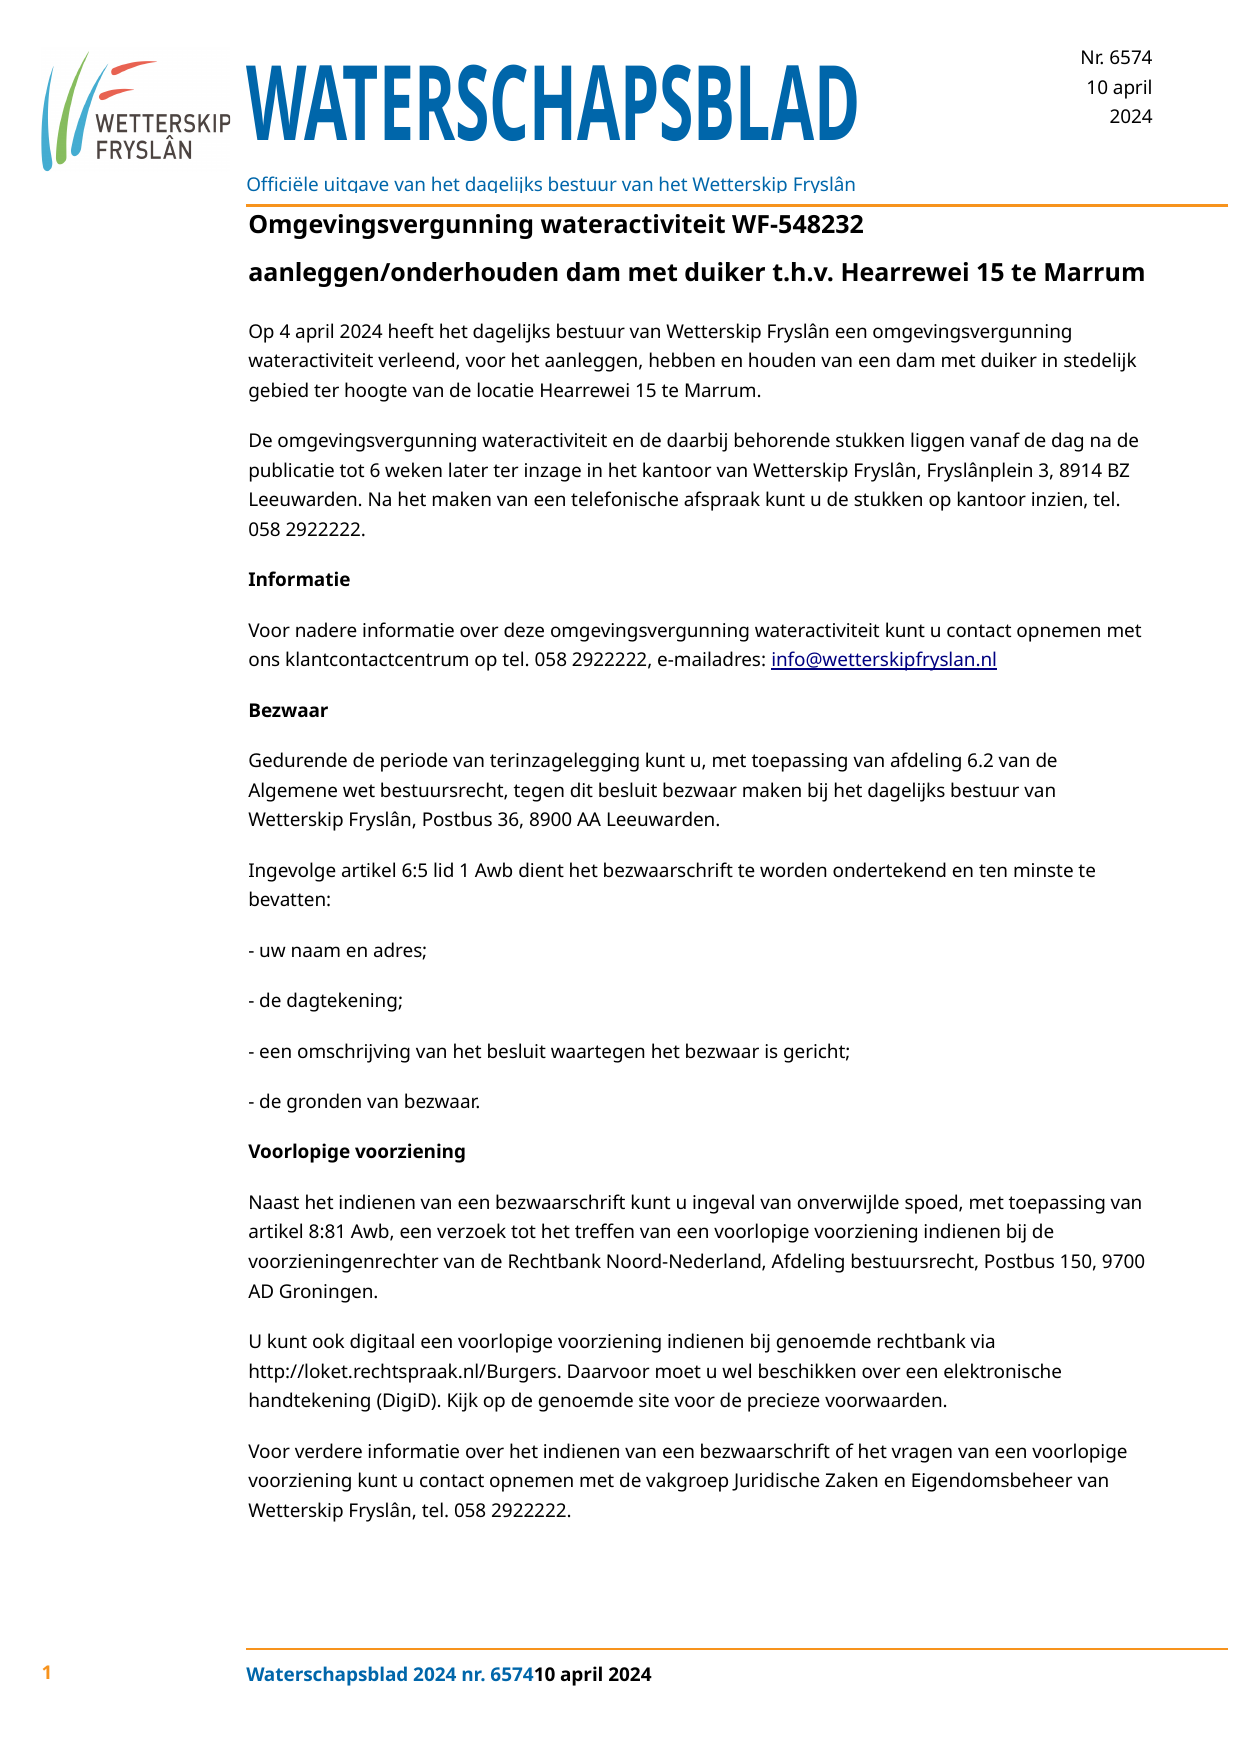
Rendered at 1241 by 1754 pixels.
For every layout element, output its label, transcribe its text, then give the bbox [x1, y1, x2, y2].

text Ingevolge artikel 6:5 lid 1 Awb dient het bezwaarschrift te worden ondertekend en ten minste te bevatten: [248, 857, 1152, 912]
text Informatie [248, 567, 1152, 592]
text Gedurende de periode van terinzagelegging kunt u, met toepassing van afdeling 6.2 van de Algemene wet bestuursrecht, tegen dit besluit bezwaar maken bij het dagelijks bestuur van Wetterskip Fryslân, Postbus 36, 8900 AA Leeuwarden. [248, 747, 1152, 832]
text Bezwaar [248, 697, 1152, 723]
text Op 4 april 2024 heeft het dagelijks bestuur van Wetterskip Fryslân een omgevingsvergunning wateractiviteit verleend, voor het aanleggen, hebben en houden van een dam met duiker in stedelijk gebied ter hoogte van de locatie Hearrewei 15 te Marrum. [248, 318, 1152, 403]
text - de dagtekening; [248, 987, 1152, 1013]
text U kunt ook digitaal een voorlopige voorziening indienen bij genoemde rechtbank via http://loket.rechtspraak.nl/Burgers. Daarvoor moet u wel beschikken over een elektronische handtekening (DigiD). Kijk op de genoemde site voor de precieze voorwaarden. [248, 1328, 1152, 1413]
text - een omschrijving van het besluit waartegen het bezwaar is gericht; [248, 1038, 1152, 1064]
text Voor verdere informatie over het indienen van een bezwaarschrift of het vragen van een voorlopige voorziening kunt u contact opnemen met de vakgroep Juridische Zaken en Eigendomsbeheer van Wetterskip Fryslân, tel. 058 2922222. [248, 1438, 1152, 1523]
text - uw naam en adres; [248, 937, 1152, 963]
text - de gronden van bezwaar. [248, 1088, 1152, 1114]
text Voorlopige voorziening [248, 1139, 1152, 1164]
text Naast het indienen van een bezwaarschrift kunt u ingeval van onverwijlde spoed, met toepassing van artikel 8:81 Awb, een verzoek tot het treffen van een voorlopige voorziening indienen bij de voorzieningenrechter van de Rechtbank Noord-Nederland, Afdeling bestuursrecht, Postbus 150, 9700 AD Groningen. [248, 1189, 1152, 1304]
text Voor nadere informatie over deze omgevingsvergunning wateractiviteit kunt u contact opnemen met ons klantcontactcentrum op tel. 058 2922222, e-mailadres: info@wetterskipfryslan.nl [248, 617, 1152, 672]
text Omgevingsvergunning wateractiviteit WF-548232 aanleggen/onderhouden dam met duiker t.h.v. Hearrewei 15 te Marrum [248, 207, 1152, 288]
picture [41, 47, 231, 172]
text De omgevingsvergunning wateractiviteit en de daarbij behorende stukken liggen vanaf de dag na de publicatie tot 6 weken later ter inzage in het kantoor van Wetterskip Fryslân, Fryslânplein 3, 8914 BZ Leeuwarden. Na het maken van een telefonische afspraak kunt u de stukken op kantoor inzien, tel. 058 2922222. [248, 427, 1152, 542]
